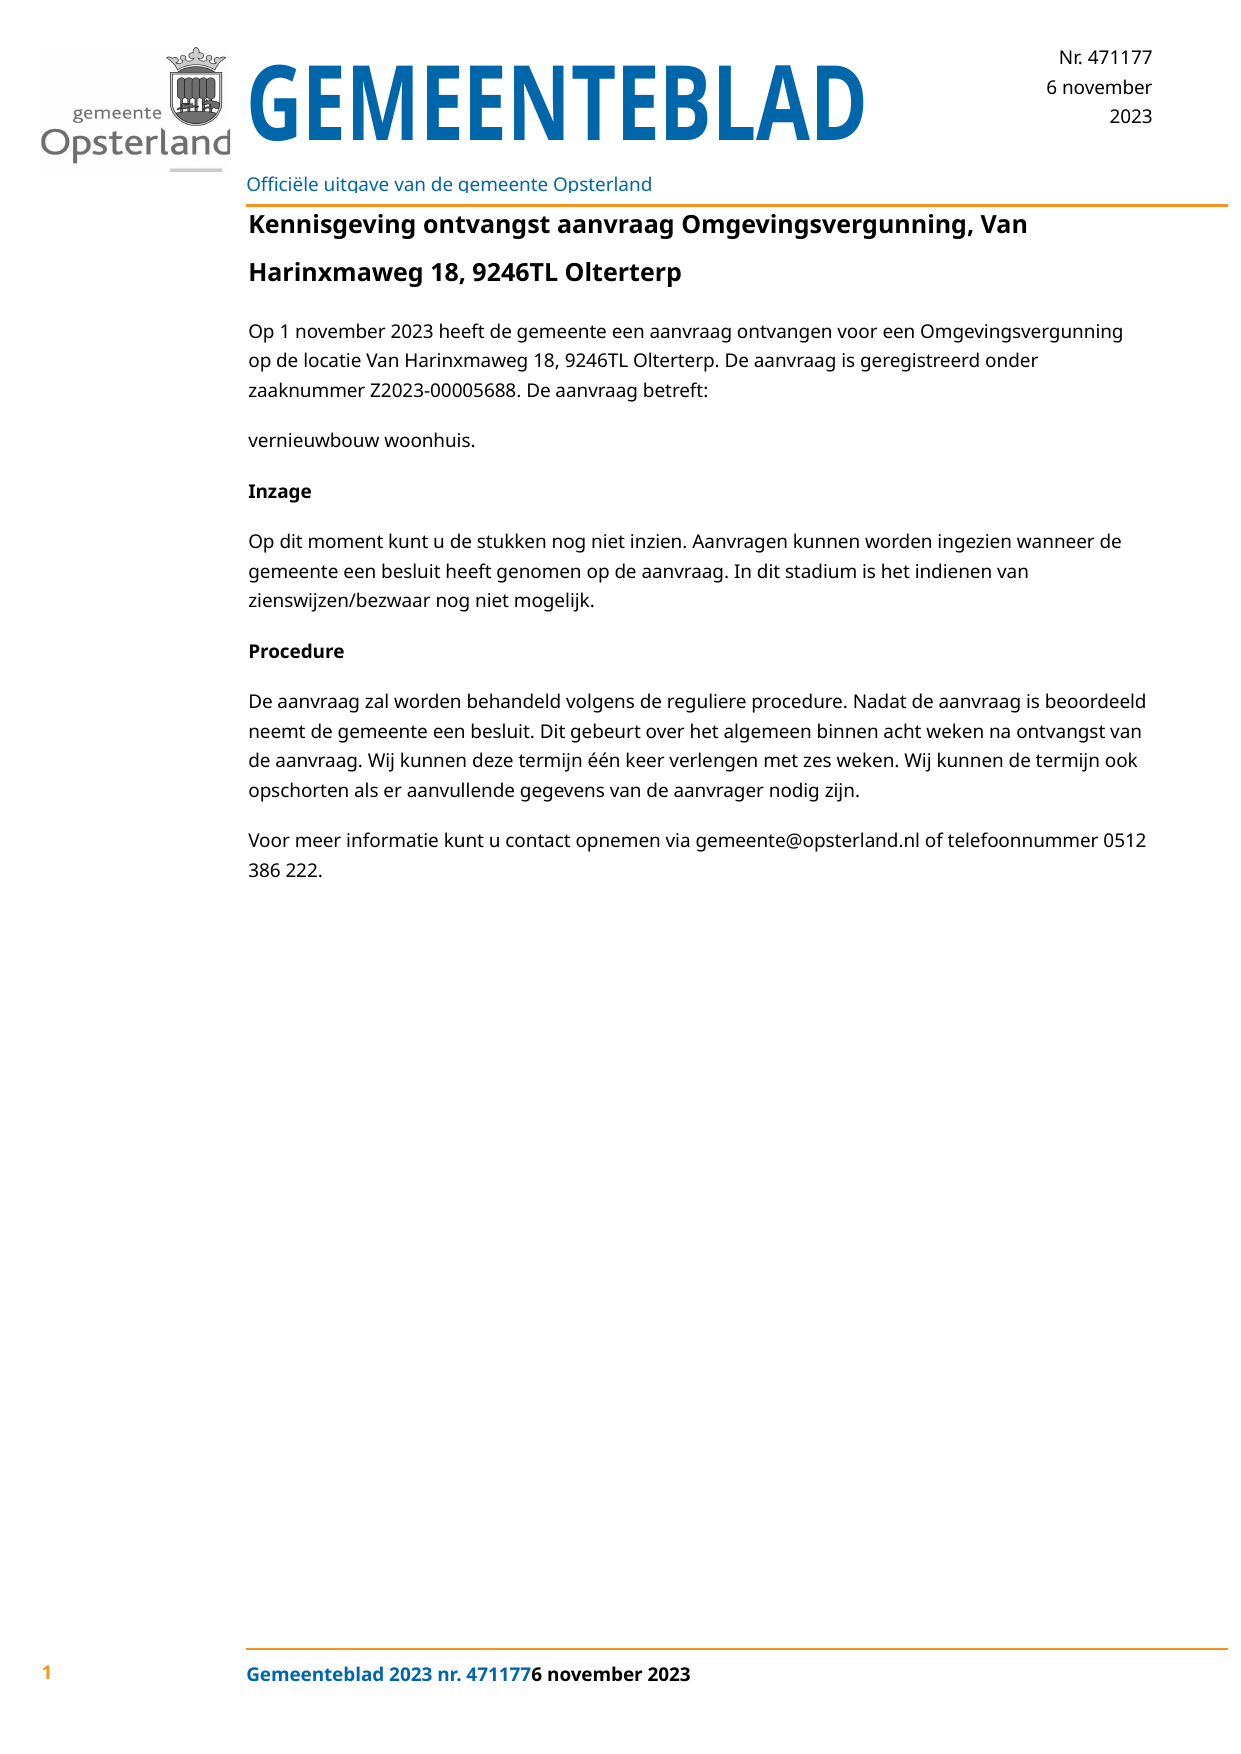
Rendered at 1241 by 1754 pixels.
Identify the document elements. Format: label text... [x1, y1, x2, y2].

text Op dit moment kunt u de stukken nog niet inzien. Aanvragen kunnen worden ingezien wanneer de gemeente een besluit heeft genomen op de aanvraag. In dit stadium is het indienen van zienswijzen/bezwaar nog niet mogelijk. [248, 528, 1152, 613]
text De aanvraag zal worden behandeld volgens de reguliere procedure. Nadat de aanvraag is beoordeeld neemt de gemeente een besluit. Dit gebeurt over het algemeen binnen acht weken na ontvangst van de aanvraag. Wij kunnen deze termijn één keer verlengen met zes weken. Wij kunnen de termijn ook opschorten als er aanvullende gegevens van de aanvrager nodig zijn. [248, 688, 1152, 803]
text vernieuwbouw woonhuis. [248, 427, 1152, 453]
picture [41, 47, 231, 172]
text Inzage [248, 478, 1152, 504]
text Op 1 november 2023 heeft de gemeente een aanvraag ontvangen voor een Omgevingsvergunning op de locatie Van Harinxmaweg 18, 9246TL Olterterp. De aanvraag is geregistreerd onder zaaknummer Z2023-00005688. De aanvraag betreft: [248, 318, 1152, 403]
text Procedure [248, 638, 1152, 664]
text Voor meer informatie kunt u contact opnemen via gemeente@opsterland.nl of telefoonnummer 0512 386 222. [248, 827, 1152, 883]
text Kennisgeving ontvangst aanvraag Omgevingsvergunning, Van Harinxmaweg 18, 9246TL Olterterp [248, 207, 1152, 288]
